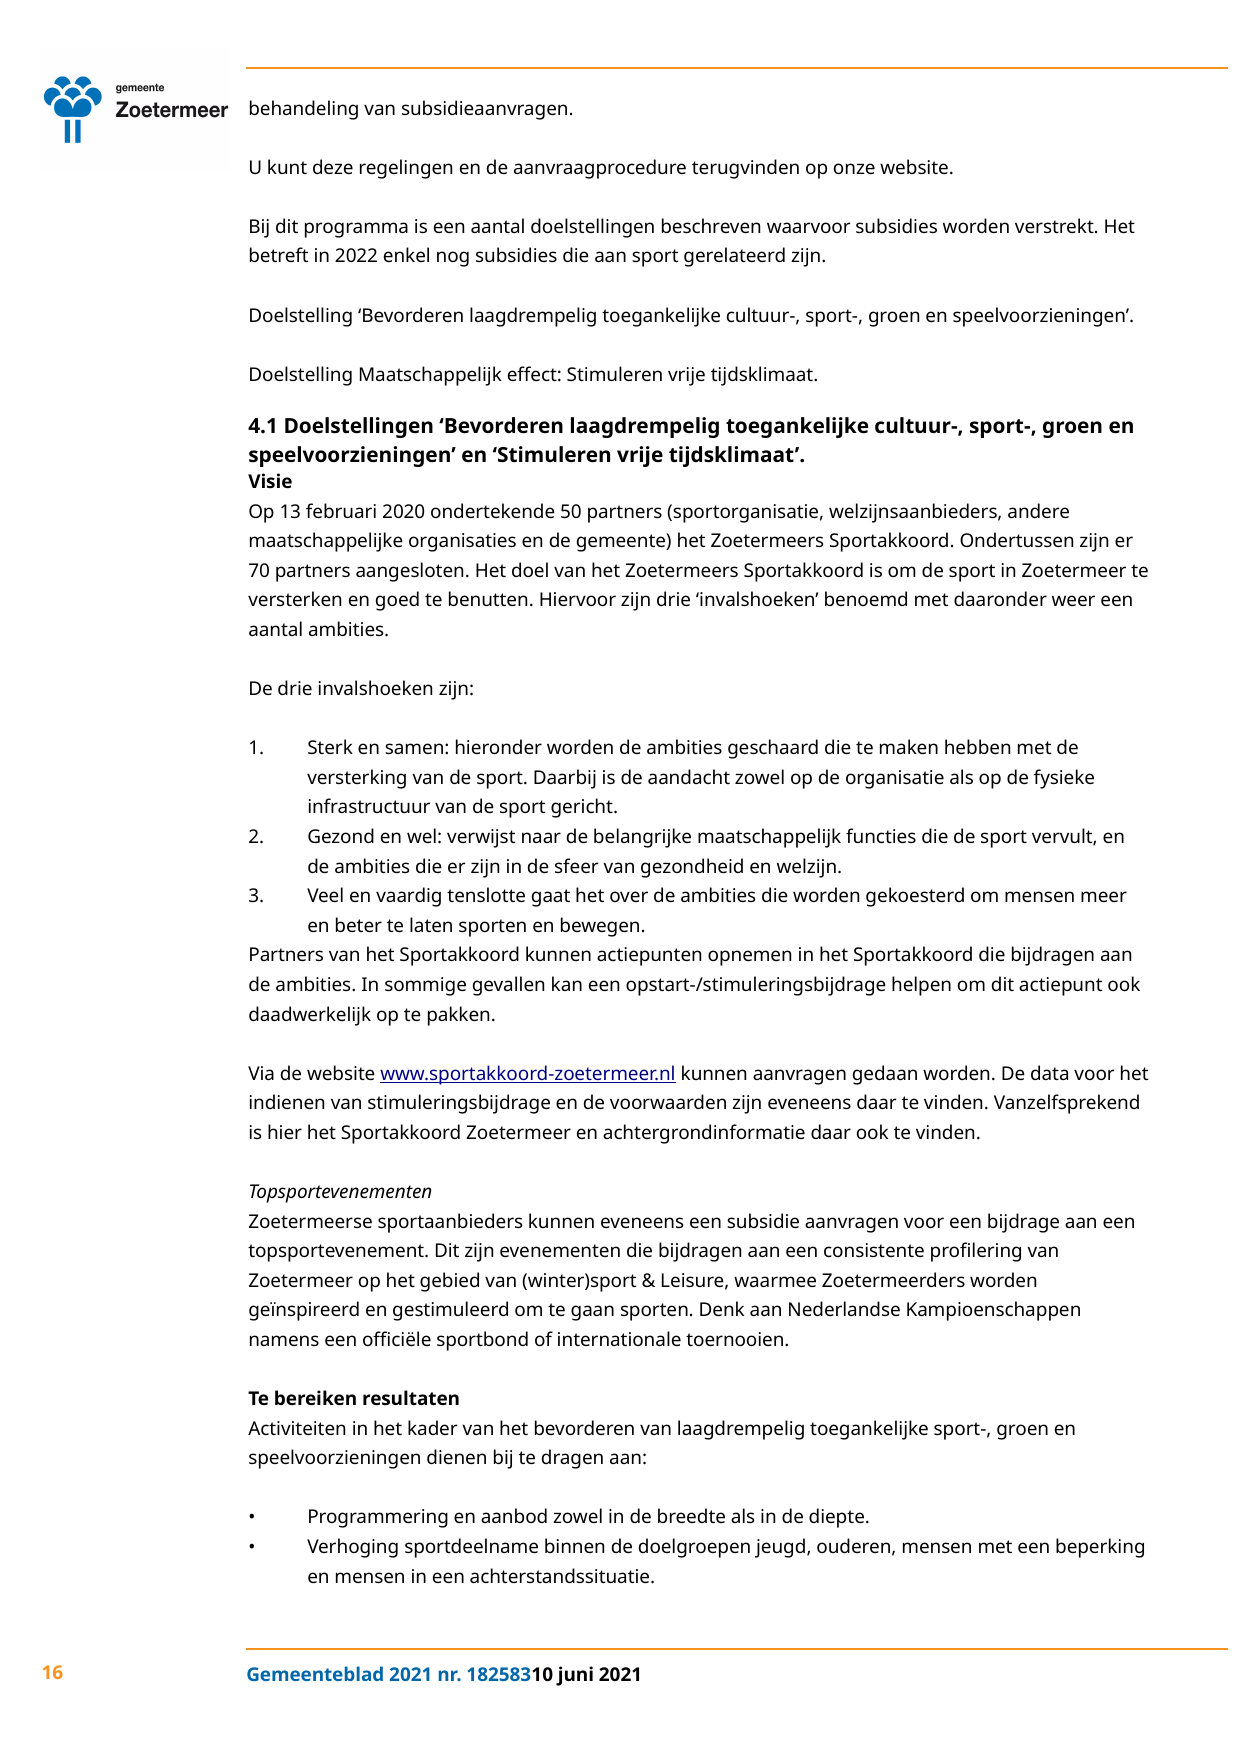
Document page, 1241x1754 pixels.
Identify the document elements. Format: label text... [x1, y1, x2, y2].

list Programmering en aanbod zowel in de breedte als in de diepte. [248, 1504, 1152, 1529]
text Partners van het Sportakkoord kunnen actiepunten opnemen in het Sportakkoord die bijdragen aan de ambities. In sommige gevallen kan een opstart-/stimuleringsbijdrage helpen om dit actiepunt ook daadwerkelijk op te pakken. [248, 942, 1152, 1027]
text Topsportevenementen [248, 1178, 1152, 1204]
text Activiteiten in het kader van het bevorderen van laagdrempelig toegankelijke sport-, groen en speelvoorzieningen dienen bij te dragen aan: [248, 1415, 1152, 1470]
text De drie invalshoeken zijn: [248, 675, 1152, 701]
text Doelstelling ‘Bevorderen laagdrempelig toegankelijke cultuur-, sport-, groen en speelvoorzieningen’. [248, 302, 1152, 328]
text Bij dit programma is een aantal doelstellingen beschreven waarvoor subsidies worden verstrekt. Het betreft in 2022 enkel nog subsidies die aan sport gerelateerd zijn. [248, 213, 1152, 268]
text Via de website www.sportakkoord-zoetermeer.nl kunnen aanvragen gedaan worden. De data voor het indienen van stimuleringsbijdrage en de voorwaarden zijn eveneens daar te vinden. Vanzelfsprekend is hier het Sportakkoord Zoetermeer en achtergrondinformatie daar ook te vinden. [248, 1060, 1152, 1145]
text Op 13 februari 2020 ondertekende 50 partners (sportorganisatie, welzijnsaanbieders, andere maatschappelijke organisaties en de gemeente) het Zoetermeers Sportakkoord. Ondertussen zijn er 70 partners aangesloten. Het doel van het Zoetermeers Sportakkoord is om de sport in Zoetermeer te versterken en goed te benutten. Hiervoor zijn drie ‘invalshoeken’ benoemd met daaronder weer een aantal ambities. [248, 498, 1152, 642]
list Gezond en wel: verwijst naar de belangrijke maatschappelijk functies die de sport vervult, en de ambities die er zijn in de sfeer van gezondheid en welzijn. [248, 823, 1152, 879]
list Veel en vaardig tenslotte gaat het over de ambities die worden gekoesterd om mensen meer en beter te laten sporten en bewegen. [248, 882, 1152, 938]
text Zoetermeerse sportaanbieders kunnen eveneens een subsidie aanvragen voor een bijdrage aan een topsportevenement. Dit zijn evenementen die bijdragen aan een consistente profilering van Zoetermeer op het gebied van (winter)sport & Leisure, waarmee Zoetermeerders worden geïnspireerd en gestimuleerd om te gaan sporten. Denk aan Nederlandse Kampioenschappen namens een officiële sportbond of internationale toernooien. [248, 1208, 1152, 1352]
text Visie [248, 468, 1152, 494]
picture [41, 47, 231, 172]
text U kunt deze regelingen en de aanvraagprocedure terugvinden op onze website. [248, 154, 1152, 180]
list Sterk en samen: hieronder worden de ambities geschaard die te maken hebben met de versterking van de sport. Daarbij is de aandacht zowel op de organisatie als op de fysieke infrastructuur van de sport gericht. [248, 734, 1152, 819]
list Verhoging sportdeelname binnen de doelgroepen jeugd, ouderen, mensen met een beperking en mensen in een achterstandssituatie. [248, 1533, 1152, 1589]
text behandeling van subsidieaanvragen. [248, 95, 1152, 121]
text Doelstelling Maatschappelijk effect: Stimuleren vrije tijdsklimaat. [248, 361, 1152, 387]
text Te bereiken resultaten [248, 1385, 1152, 1411]
text 4.1 Doelstellingen ‘Bevorderen laagdrempelig toegankelijke cultuur-, sport-, groen en speelvoorzieningen’ en ‘Stimuleren vrije tijdsklimaat’. [248, 411, 1152, 468]
